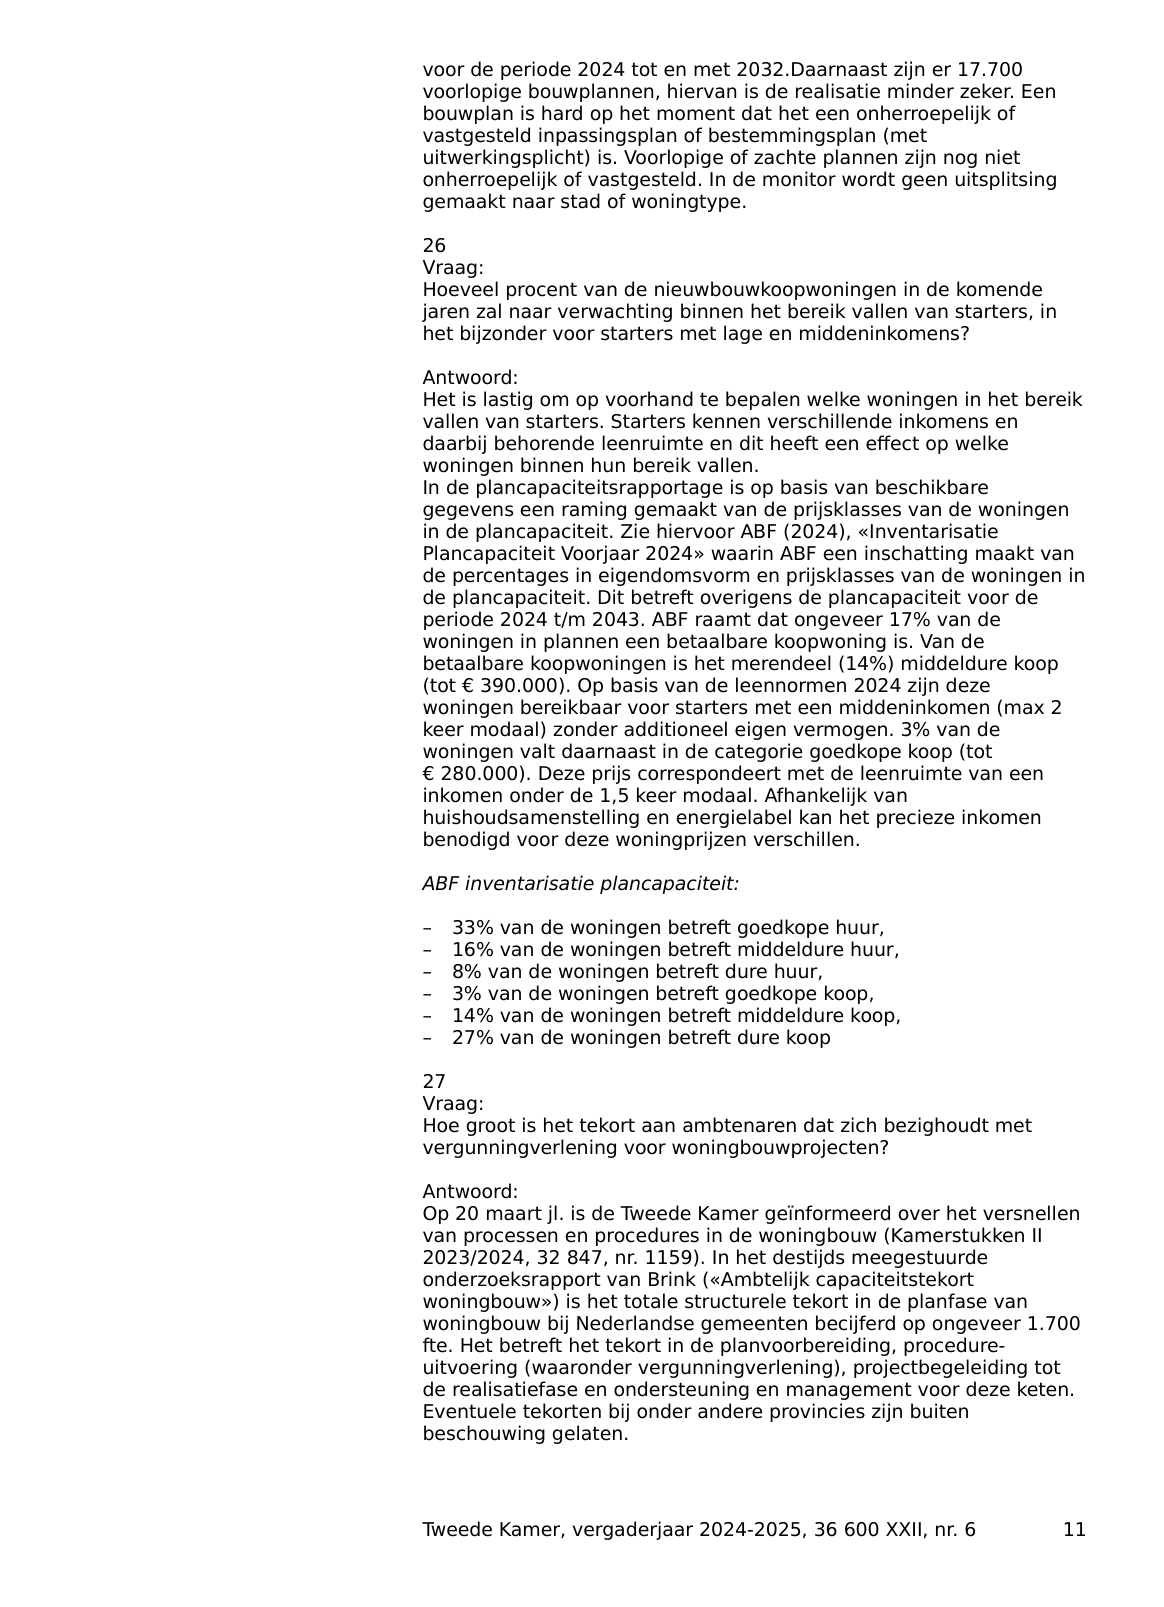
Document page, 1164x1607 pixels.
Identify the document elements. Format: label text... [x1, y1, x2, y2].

subtitle ABF inventarisatie plancapaciteit: [422, 873, 1087, 895]
text Hoe groot is het tekort aan ambtenaren dat zich bezighoudt met vergunningverlening voor woningbouwprojecten? [422, 1115, 1087, 1159]
text – 3% van de woningen betreft goedkope koop, [422, 983, 1087, 1005]
text Het is lastig om op voorhand te bepalen welke woningen in het bereik vallen van starters. Starters kennen verschillende inkomens en daarbij behorende leenruimte en dit heeft een effect op welke woningen binnen hun bereik vallen. [422, 389, 1087, 477]
text – 33% van de woningen betreft goedkope huur, [422, 917, 1087, 939]
text – 27% van de woningen betreft dure koop [422, 1027, 1087, 1049]
text – 16% van de woningen betreft middeldure huur, [422, 939, 1087, 961]
text Antwoord: [422, 1181, 1087, 1203]
text – 14% van de woningen betreft middeldure koop, [422, 1005, 1087, 1027]
text Op 20 maart jl. is de Tweede Kamer geïnformeerd over het versnellen van processen en procedures in de woningbouw (Kamerstukken II 2023/2024, 32 847, nr. 1159). In het destijds meegestuurde onderzoeksrapport van Brink («Ambtelijk capaciteitstekort woningbouw») is het totale structurele tekort in de planfase van woningbouw bij Nederlandse gemeenten becijferd op ongeveer 1.700 fte. Het betreft het tekort in de planvoorbereiding, procedure-uitvoering (waaronder vergunningverlening), projectbegeleiding tot de realisatiefase en ondersteuning en management voor deze keten. Eventuele tekorten bij onder andere provincies zijn buiten beschouwing gelaten. [422, 1203, 1087, 1445]
text In de plancapaciteitsrapportage is op basis van beschikbare gegevens een raming gemaakt van de prijsklasses van de woningen in de plancapaciteit. Zie hiervoor ABF (2024), «Inventarisatie Plancapaciteit Voorjaar 2024» waarin ABF een inschatting maakt van de percentages in eigendomsvorm en prijsklasses van de woningen in de plancapaciteit. Dit betreft overigens de plancapaciteit voor de periode 2024 t/m 2043. ABF raamt dat ongeveer 17% van de woningen in plannen een betaalbare koopwoning is. Van de betaalbare koopwoningen is het merendeel (14%) middeldure koop (tot € 390.000). Op basis van de leennormen 2024 zijn deze woningen bereikbaar voor starters met een middeninkomen (max 2 keer modaal) zonder additioneel eigen vermogen. 3% van de woningen valt daarnaast in de categorie goedkope koop (tot € 280.000). Deze prijs correspondeert met de leenruimte van een inkomen onder de 1,5 keer modaal. Afhankelijk van huishoudsamenstelling en energielabel kan het precieze inkomen benodigd voor deze woningprijzen verschillen. [422, 477, 1087, 851]
text – 8% van de woningen betreft dure huur, [422, 961, 1087, 983]
text 27 [422, 1071, 1087, 1093]
text voor de periode 2024 tot en met 2032.Daarnaast zijn er 17.700 voorlopige bouwplannen, hiervan is de realisatie minder zeker. Een bouwplan is hard op het moment dat het een onherroepelijk of vastgesteld inpassingsplan of bestemmingsplan (met uitwerkingsplicht) is. Voorlopige of zachte plannen zijn nog niet onherroepelijk of vastgesteld. In de monitor wordt geen uitsplitsing gemaakt naar stad of woningtype. [422, 59, 1087, 213]
text Antwoord: [422, 367, 1087, 389]
text Vraag: [422, 257, 1087, 279]
text Vraag: [422, 1093, 1087, 1115]
text 26 [422, 235, 1087, 257]
text Hoeveel procent van de nieuwbouwkoopwoningen in de komende jaren zal naar verwachting binnen het bereik vallen van starters, in het bijzonder voor starters met lage en middeninkomens? [422, 279, 1087, 345]
